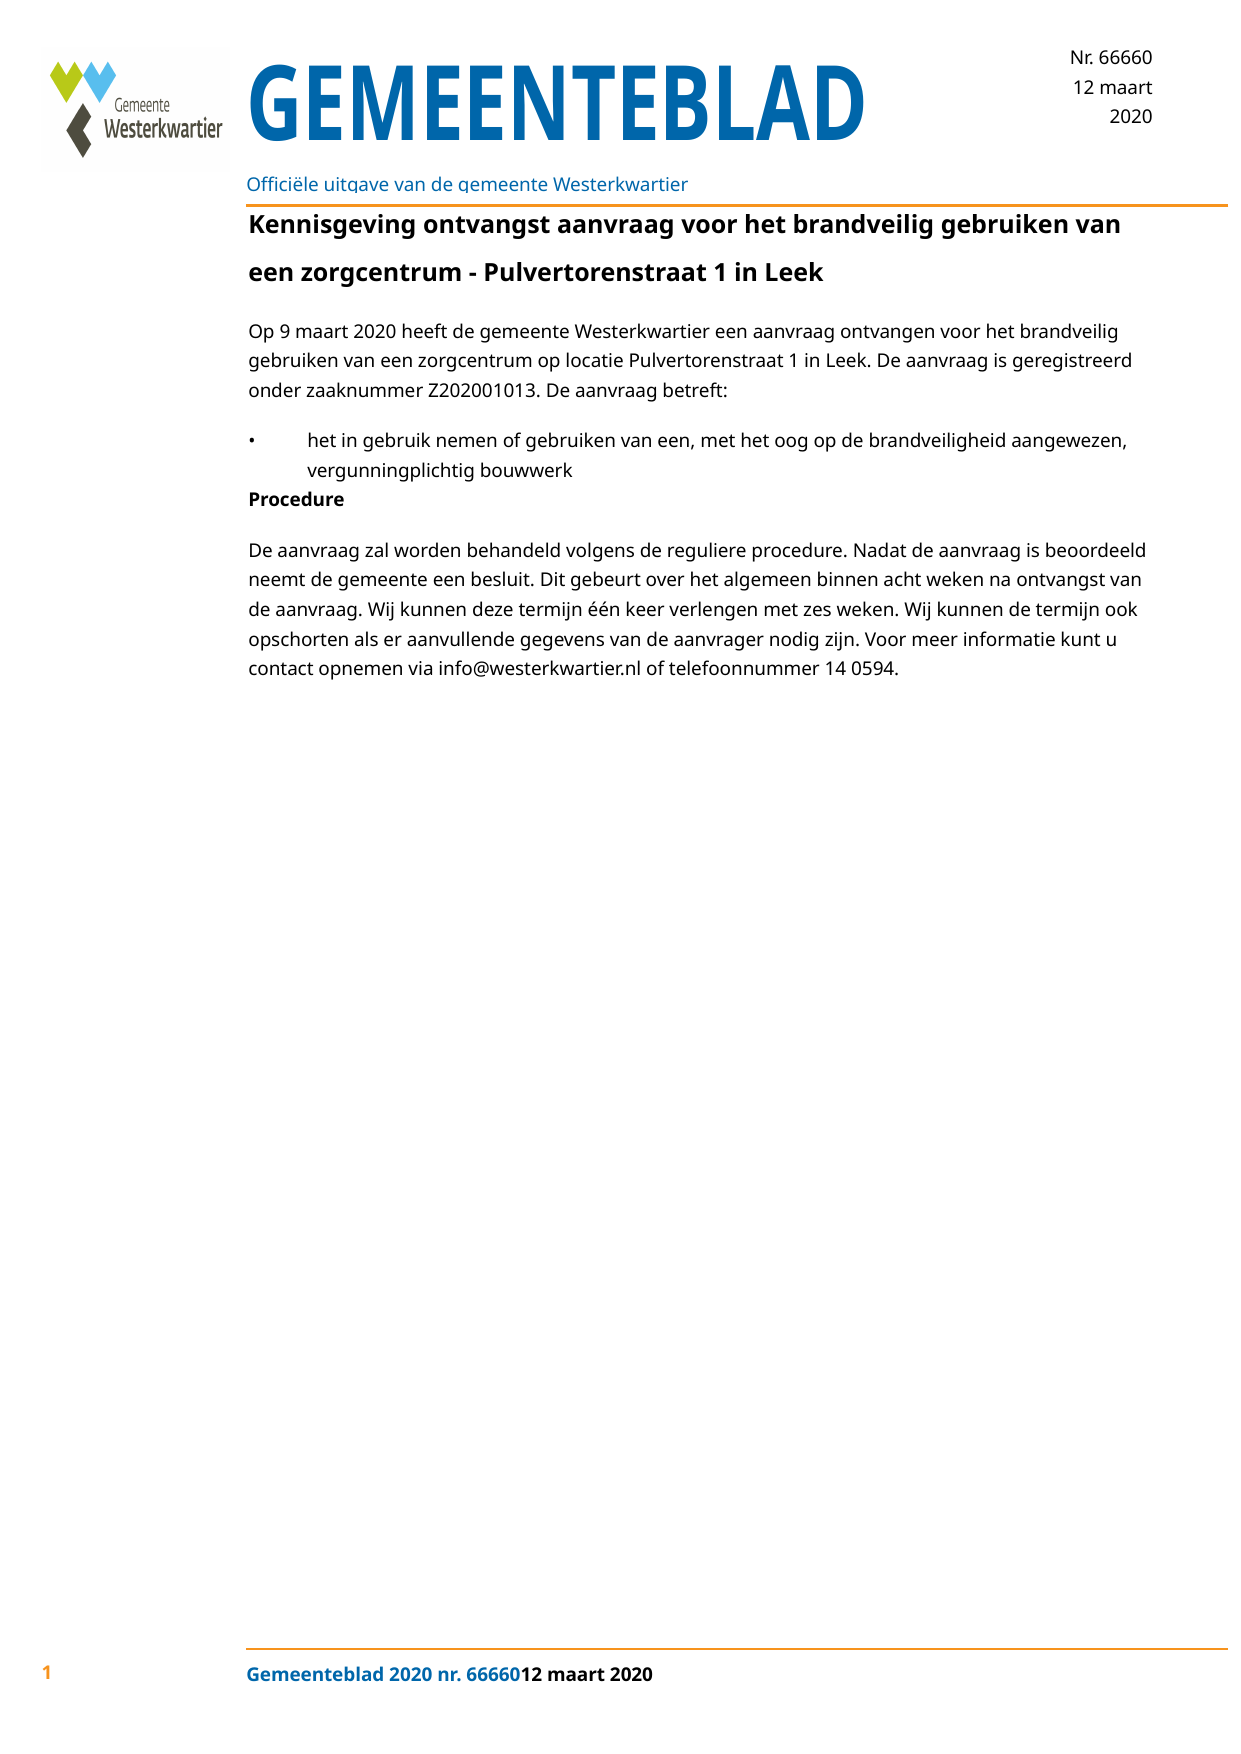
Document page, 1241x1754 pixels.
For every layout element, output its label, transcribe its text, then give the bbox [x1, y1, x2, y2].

text Kennisgeving ontvangst aanvraag voor het brandveilig gebruiken van een zorgcentrum - Pulvertorenstraat 1 in Leek [248, 207, 1152, 288]
text Procedure [248, 487, 1152, 512]
text Op 9 maart 2020 heeft de gemeente Westerkwartier een aanvraag ontvangen voor het brandveilig gebruiken van een zorgcentrum op locatie Pulvertorenstraat 1 in Leek. De aanvraag is geregistreerd onder zaaknummer Z202001013. De aanvraag betreft: [248, 318, 1152, 403]
list het in gebruik nemen of gebruiken van een, met het oog op de brandveiligheid aangewezen, vergunningplichtig bouwwerk [248, 427, 1152, 483]
picture [41, 47, 231, 172]
text De aanvraag zal worden behandeld volgens de reguliere procedure. Nadat de aanvraag is beoordeeld neemt de gemeente een besluit. Dit gebeurt over het algemeen binnen acht weken na ontvangst van de aanvraag. Wij kunnen deze termijn één keer verlengen met zes weken. Wij kunnen de termijn ook opschorten als er aanvullende gegevens van de aanvrager nodig zijn. Voor meer informatie kunt u contact opnemen via info@westerkwartier.nl of telefoonnummer 14 0594. [248, 537, 1152, 681]
